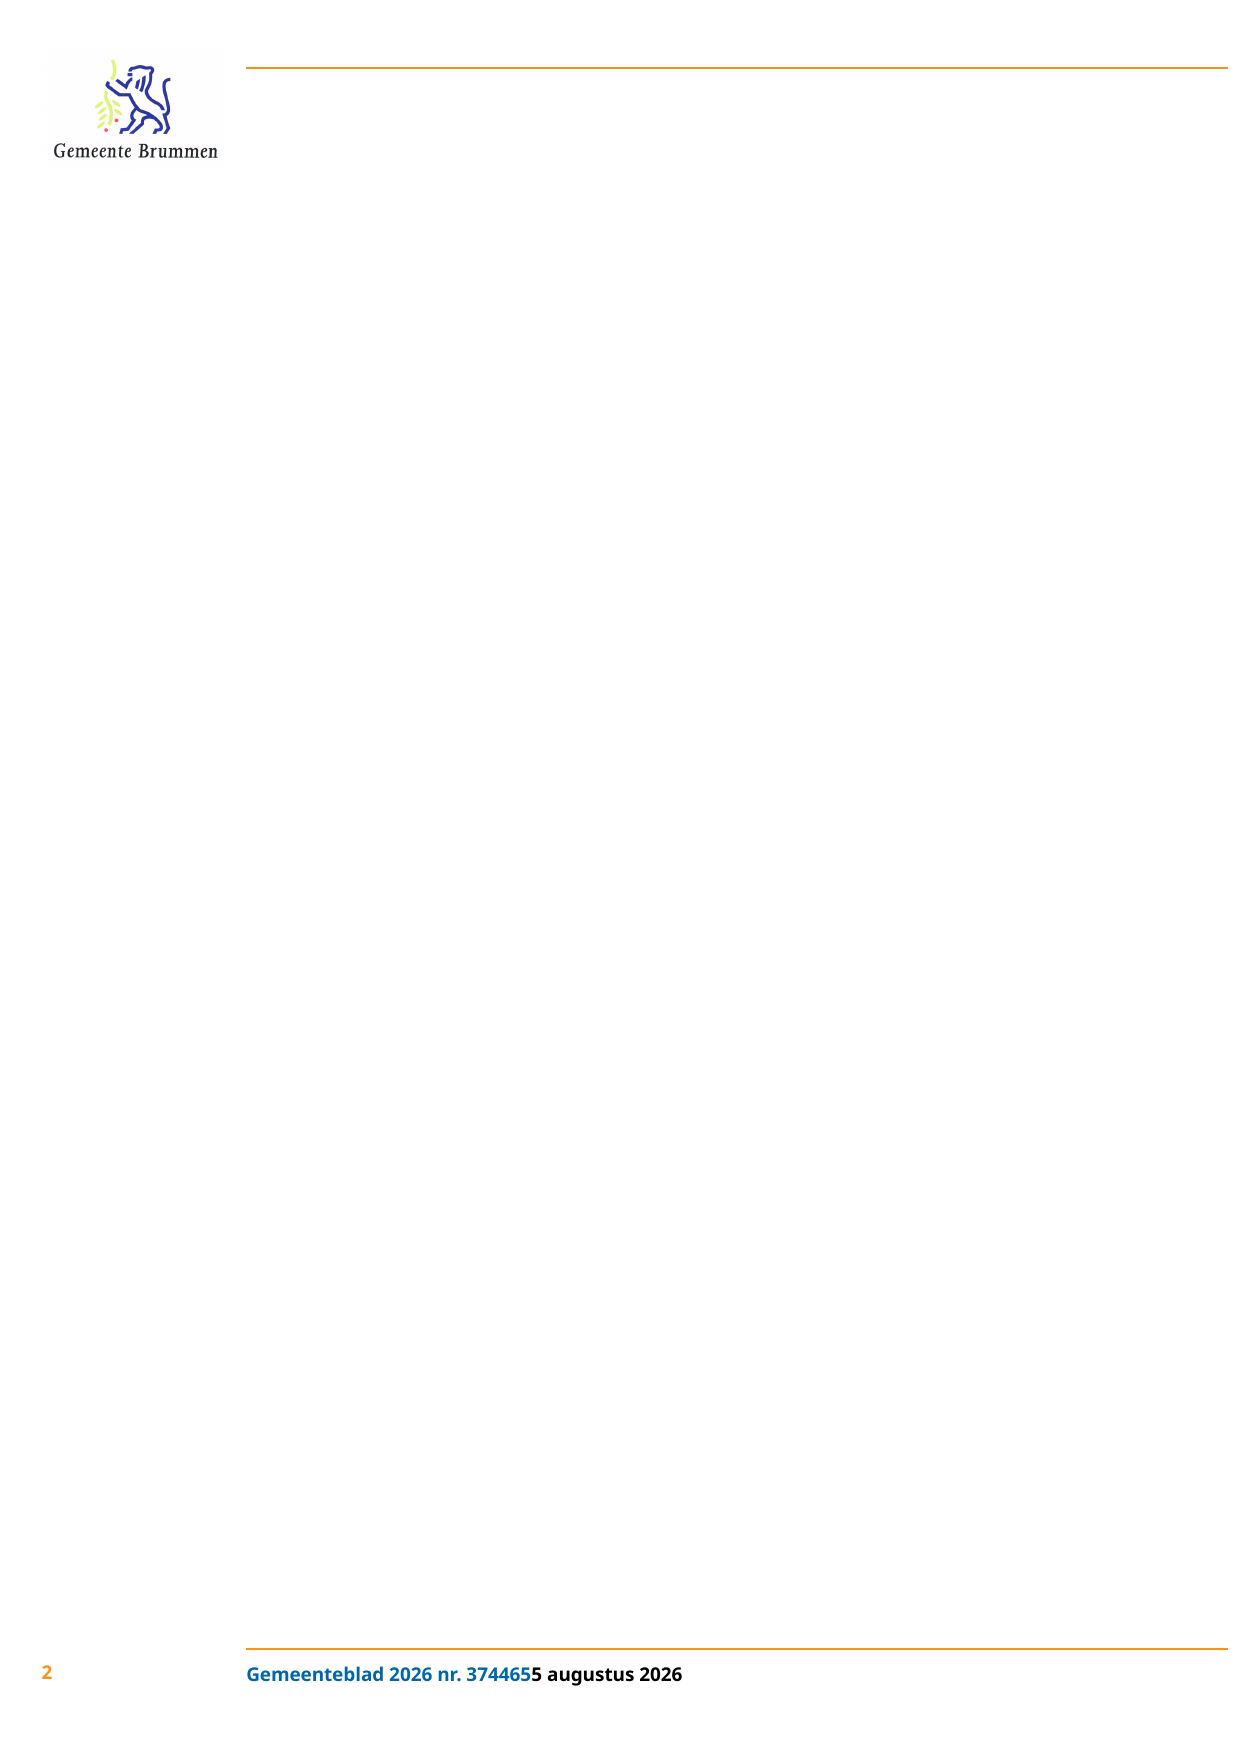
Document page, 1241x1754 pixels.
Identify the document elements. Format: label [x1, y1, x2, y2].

picture [41, 47, 231, 172]
